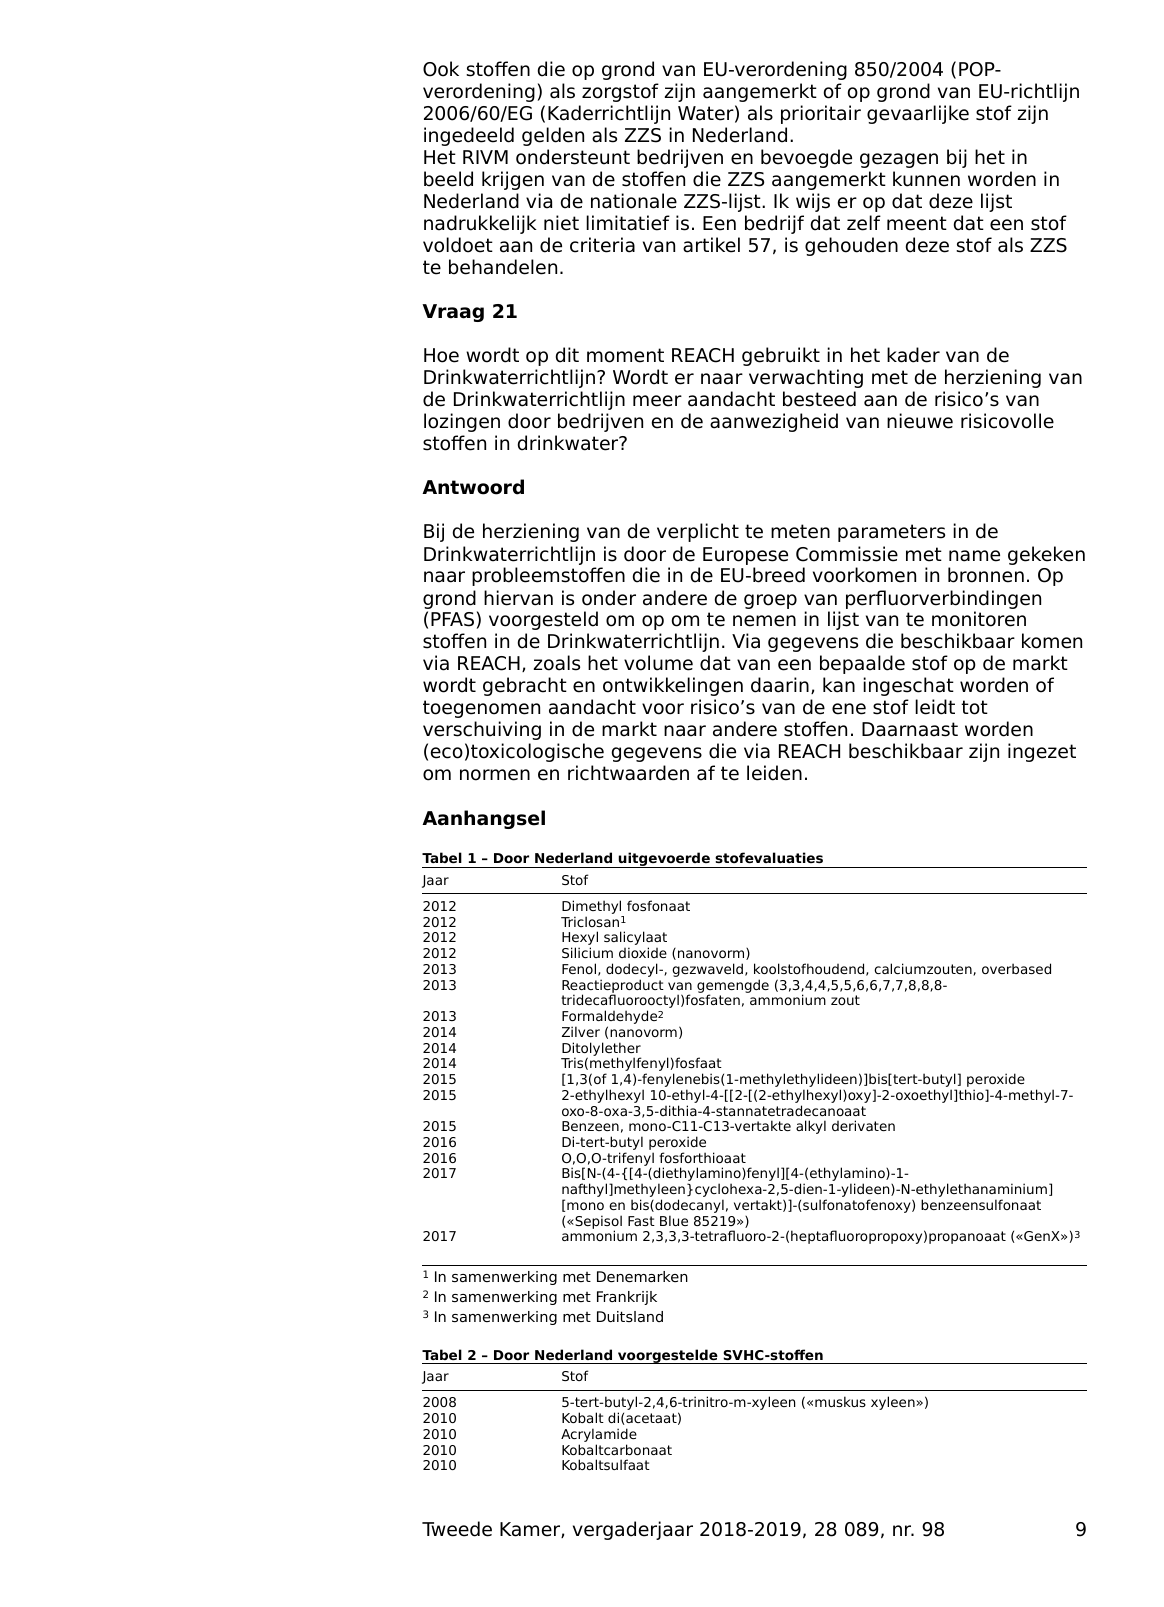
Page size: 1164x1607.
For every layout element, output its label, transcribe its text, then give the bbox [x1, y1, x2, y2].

table_cell Kobaltsulfaat [555, 1458, 1087, 1474]
table_cell 2010 [422, 1443, 555, 1458]
subtitle Vraag 21 [422, 301, 1087, 323]
table_cell 2015 [422, 1088, 555, 1119]
table_cell 2-ethylhexyl 10-ethyl-4-[[2-[(2-ethylhexyl)oxy]-2-oxoethyl]thio]-4-methyl-7-oxo-8-oxa-3,5-dithia-4-stannatetradecanoaat [555, 1088, 1087, 1119]
table_cell Hexyl salicylaat [555, 930, 1087, 946]
table_cell Jaar [422, 1364, 555, 1389]
table_cell Jaar [422, 868, 555, 893]
table_cell 2010 [422, 1458, 555, 1474]
table_cell 2013 [422, 978, 555, 1009]
table_cell Kobaltcarbonaat [555, 1443, 1087, 1458]
table_cell 2012 [422, 946, 555, 962]
table_cell Benzeen, mono-C11-C13-vertakte alkyl derivaten [555, 1119, 1087, 1135]
table_cell 2013 [422, 962, 555, 977]
table_cell ammonium 2,3,3,3-tetrafluoro-2-(heptafluoropropoxy)propanoaat («GenX»)3 [555, 1229, 1087, 1265]
table_cell Tris(methylfenyl)fosfaat [555, 1056, 1087, 1072]
table_cell 1 In samenwerking met Denemarken 2 In samenwerking met Frankrijk 3 In samenwerking met Duitsland [422, 1266, 1087, 1326]
subtitle Aanhangsel [422, 807, 1087, 829]
table_cell 2013 [422, 1009, 555, 1025]
table_cell Reactieproduct van gemengde (3,3,4,4,5,5,6,6,7,7,8,8,8-tridecafluorooctyl)fosfaten, ammonium zout [555, 978, 1087, 1009]
table_cell Fenol, dodecyl-, gezwaveld, koolstofhoudend, calciumzouten, overbased [555, 962, 1087, 977]
table_cell 2012 [422, 915, 555, 930]
table_cell 2016 [422, 1151, 555, 1166]
table_cell 2014 [422, 1040, 555, 1056]
table_header Tabel 2 – Door Nederland voorgestelde SVHC-stoffen [422, 1348, 1087, 1363]
table_cell 2008 [422, 1391, 555, 1411]
table_cell 2015 [422, 1119, 555, 1135]
table_cell 2014 [422, 1056, 555, 1072]
text Hoe wordt op dit moment REACH gebruikt in het kader van de Drinkwaterrichtlijn? Wordt er naar verwachting met de herziening van de Drinkwaterrichtlijn meer aandacht besteed aan de risico’s van lozingen door bedrijven en de aanwezigheid van nieuwe risicovolle stoffen in drinkwater? [422, 345, 1087, 455]
table_cell Dimethyl fosfonaat [555, 894, 1087, 914]
table_cell Kobalt di(acetaat) [555, 1411, 1087, 1427]
table_cell [1,3(of 1,4)-fenylenebis(1-methylethylideen)]bis[tert-butyl] peroxide [555, 1072, 1087, 1088]
table_cell Acrylamide [555, 1427, 1087, 1442]
table_cell Formaldehyde2 [555, 1009, 1087, 1025]
table_cell 5-tert-butyl-2,4,6-trinitro-m-xyleen («muskus xyleen») [555, 1391, 1087, 1411]
table_cell Bis[N-(4-{[4-(diethylamino)fenyl][4-(ethylamino)-1-nafthyl]methyleen}cyclohexa-2,5-dien-1-ylideen)-N-ethylethanaminium] [mono en bis(dodecanyl, vertakt)]-(sulfonatofenoxy) benzeensulfonaat («Sepisol Fast Blue 85219») [555, 1166, 1087, 1229]
text Ook stoffen die op grond van EU-verordening 850/2004 (POP-verordening) als zorgstof zijn aangemerkt of op grond van EU-richtlijn 2006/60/EG (Kaderrichtlijn Water) als prioritair gevaarlijke stof zijn ingedeeld gelden als ZZS in Nederland. [422, 59, 1087, 147]
table_cell 2016 [422, 1135, 555, 1151]
table_cell Triclosan1 [555, 915, 1087, 930]
table_cell 2015 [422, 1072, 555, 1088]
table_cell Ditolylether [555, 1040, 1087, 1056]
table_cell 2014 [422, 1025, 555, 1040]
text Bij de herziening van de verplicht te meten parameters in de Drinkwaterrichtlijn is door de Europese Commissie met name gekeken naar probleemstoffen die in de EU-breed voorkomen in bronnen. Op grond hiervan is onder andere de groep van perfluorverbindingen (PFAS) voorgesteld om op om te nemen in lijst van te monitoren stoffen in de Drinkwaterrichtlijn. Via gegevens die beschikbaar komen via REACH, zoals het volume dat van een bepaalde stof op de markt wordt gebracht en ontwikkelingen daarin, kan ingeschat worden of toegenomen aandacht voor risico’s van de ene stof leidt tot verschuiving in de markt naar andere stoffen. Daarnaast worden (eco)toxicologische gegevens die via REACH beschikbaar zijn ingezet om normen en richtwaarden af te leiden. [422, 521, 1087, 785]
table_cell 2017 [422, 1229, 555, 1265]
table_cell 2010 [422, 1427, 555, 1442]
table_cell Di-tert-butyl peroxide [555, 1135, 1087, 1151]
table_cell 2012 [422, 894, 555, 914]
table_cell 2017 [422, 1166, 555, 1229]
table_cell O,O,O-trifenyl fosforthioaat [555, 1151, 1087, 1166]
table_cell Silicium dioxide (nanovorm) [555, 946, 1087, 962]
table_cell 2012 [422, 930, 555, 946]
table_cell Zilver (nanovorm) [555, 1025, 1087, 1040]
table_cell Stof [555, 1364, 1087, 1389]
table_cell 2010 [422, 1411, 555, 1427]
table_header Tabel 1 – Door Nederland uitgevoerde stofevaluaties [422, 851, 1087, 867]
text Het RIVM ondersteunt bedrijven en bevoegde gezagen bij het in beeld krijgen van de stoffen die ZZS aangemerkt kunnen worden in Nederland via de nationale ZZS-lijst. Ik wijs er op dat deze lijst nadrukkelijk niet limitatief is. Een bedrijf dat zelf meent dat een stof voldoet aan de criteria van artikel 57, is gehouden deze stof als ZZS te behandelen. [422, 147, 1087, 279]
table_cell Stof [555, 868, 1087, 893]
subtitle Antwoord [422, 477, 1087, 499]
